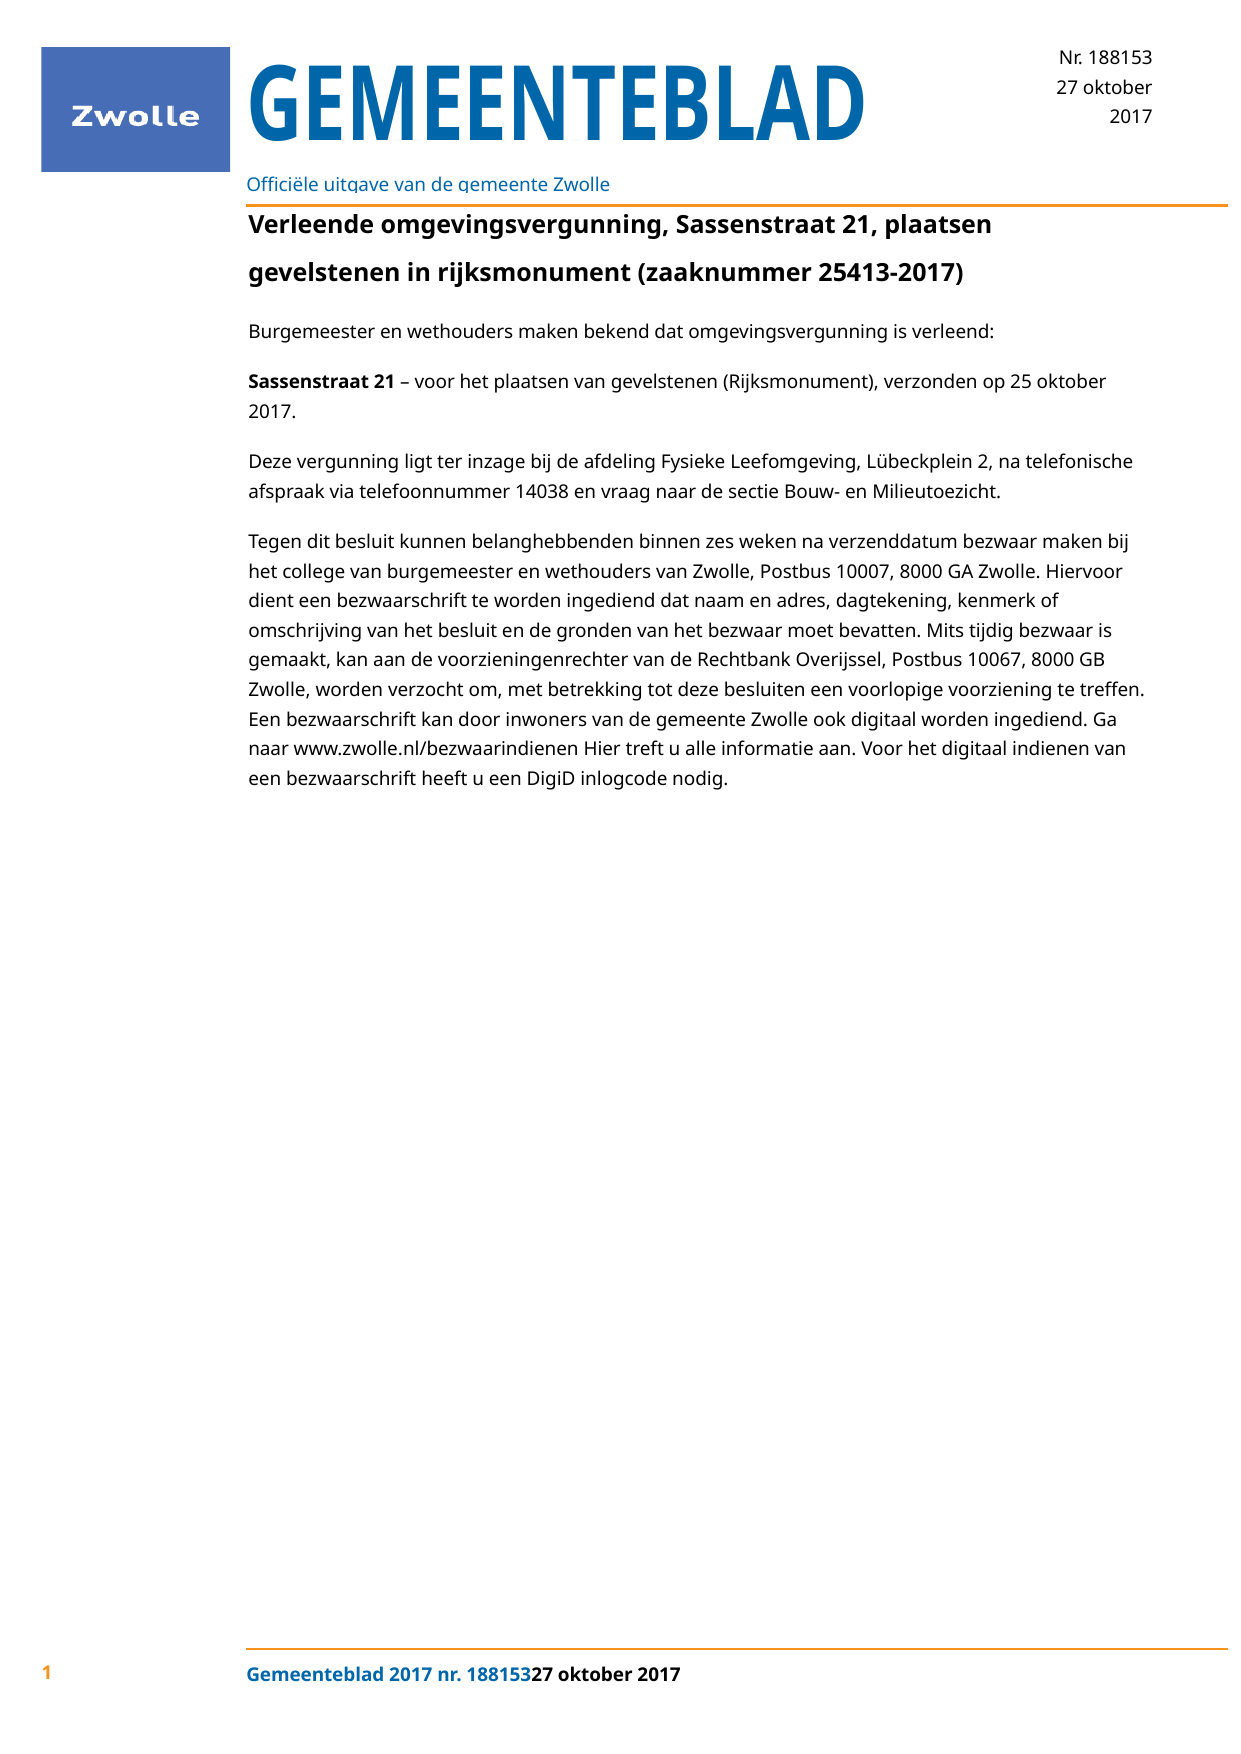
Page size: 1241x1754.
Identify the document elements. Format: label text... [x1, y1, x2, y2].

text Verleende omgevingsvergunning, Sassenstraat 21, plaatsen gevelstenen in rijksmonument (zaaknummer 25413-2017) [248, 207, 1152, 288]
text Deze vergunning ligt ter inzage bij de afdeling Fysieke Leefomgeving, Lübeckplein 2, na telefonische afspraak via telefoonnummer 14038 en vraag naar de sectie Bouw- en Milieutoezicht. [248, 448, 1152, 504]
picture [41, 47, 231, 172]
text Burgemeester en wethouders maken bekend dat omgevingsvergunning is verleend: [248, 318, 1152, 344]
text Sassenstraat 21 – voor het plaatsen van gevelstenen (Rijksmonument), verzonden op 25 oktober 2017. [248, 368, 1152, 424]
text Tegen dit besluit kunnen belanghebbenden binnen zes weken na verzenddatum bezwaar maken bij het college van burgemeester en wethouders van Zwolle, Postbus 10007, 8000 GA Zwolle. Hiervoor dient een bezwaarschrift te worden ingediend dat naam en adres, dagtekening, kenmerk of omschrijving van het besluit en de gronden van het bezwaar moet bevatten. Mits tijdig bezwaar is gemaakt, kan aan de voorzieningenrechter van de Rechtbank Overijssel, Postbus 10067, 8000 GB Zwolle, worden verzocht om, met betrekking tot deze besluiten een voorlopige voorziening te treffen. Een bezwaarschrift kan door inwoners van de gemeente Zwolle ook digitaal worden ingediend. Ga naar www.zwolle.nl/bezwaarindienen Hier treft u alle informatie aan. Voor het digitaal indienen van een bezwaarschrift heeft u een DigiD inlogcode nodig. [248, 528, 1152, 791]
